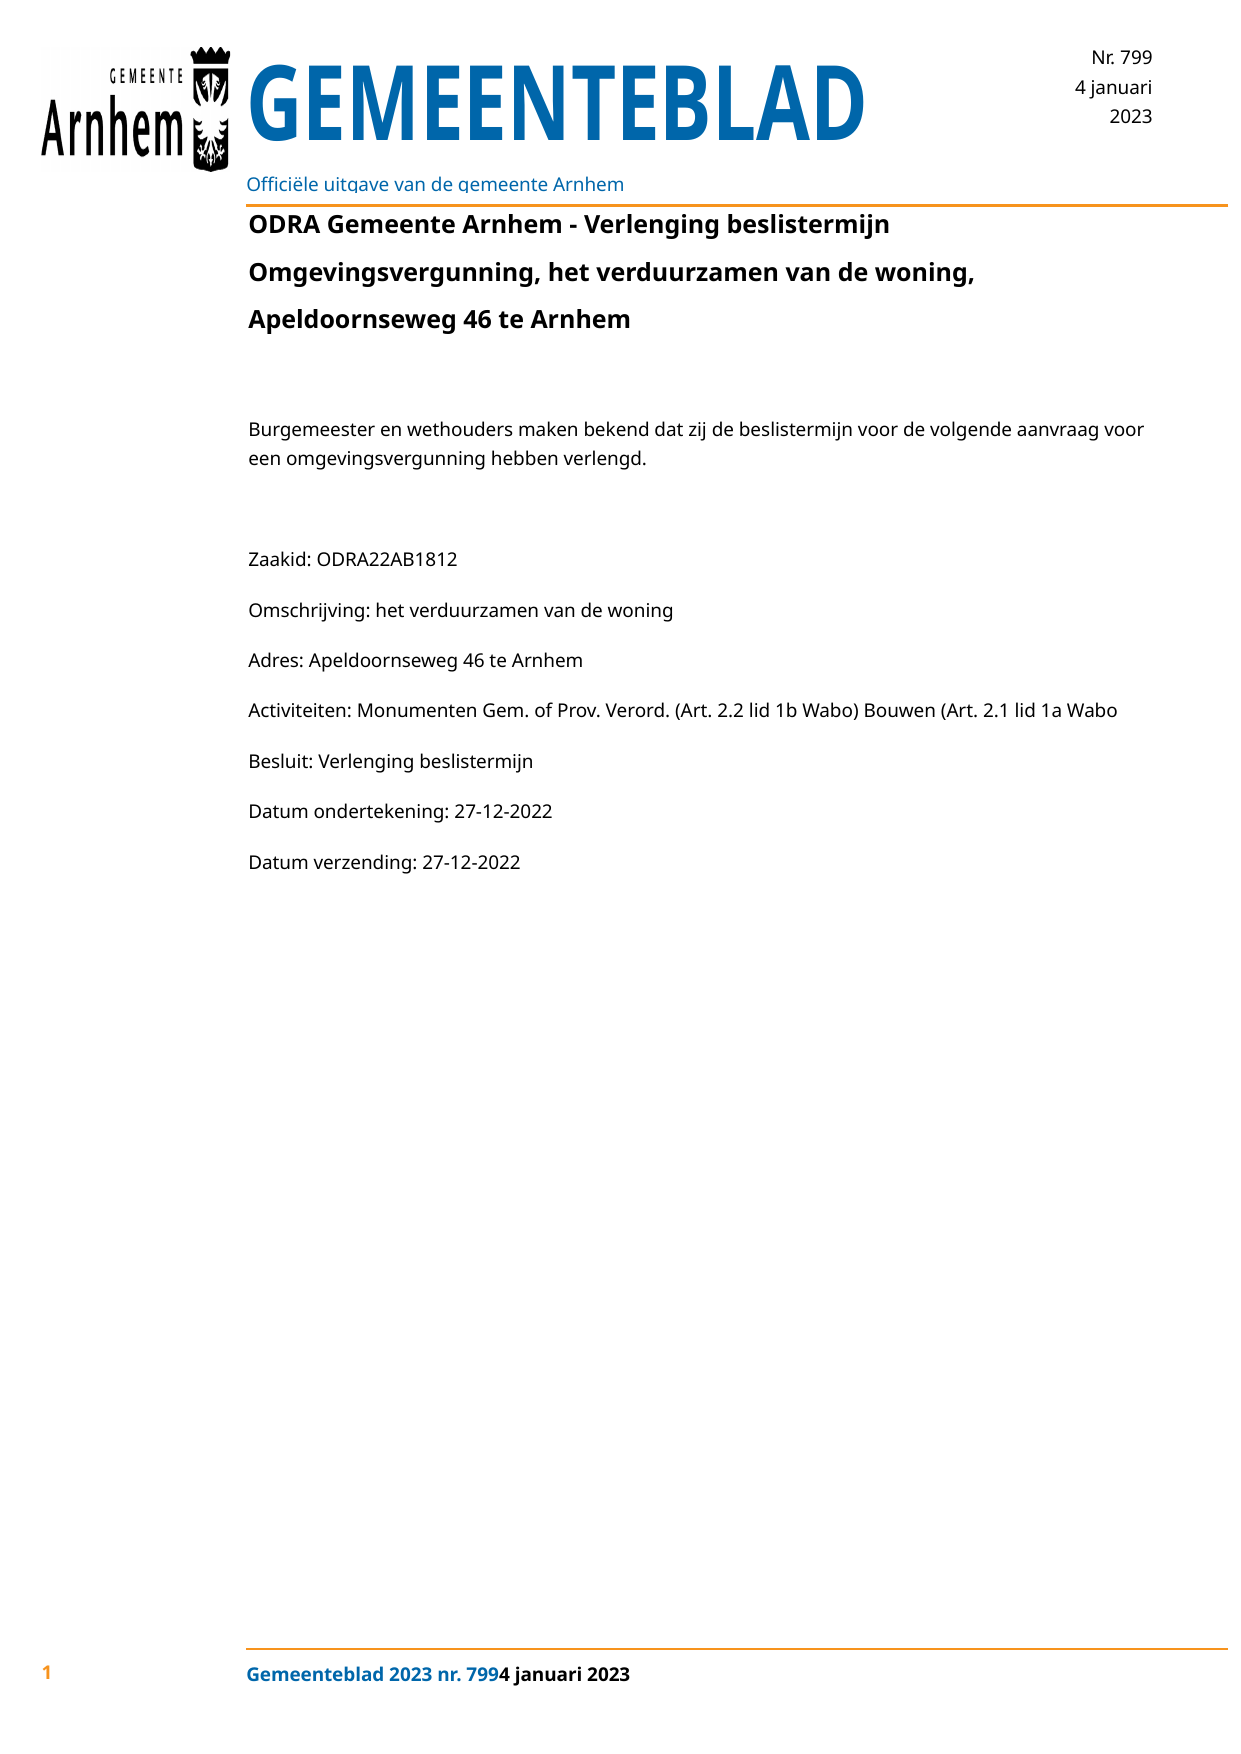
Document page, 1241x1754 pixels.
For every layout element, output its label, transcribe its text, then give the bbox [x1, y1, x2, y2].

picture [41, 47, 231, 172]
text Omschrijving: het verduurzamen van de woning [248, 597, 1152, 622]
text Burgemeester en wethouders maken bekend dat zij de beslistermijn voor de volgende aanvraag voor een omgevingsvergunning hebben verlengd. [248, 416, 1152, 471]
text Datum ondertekening: 27-12-2022 [248, 798, 1152, 824]
text Activiteiten: Monumenten Gem. of Prov. Verord. (Art. 2.2 lid 1b Wabo) Bouwen (Art. 2.1 lid 1a Wabo [248, 698, 1152, 723]
text Besluit: Verlenging beslistermijn [248, 748, 1152, 774]
text Adres: Apeldoornseweg 46 te Arnhem [248, 647, 1152, 673]
text Datum verzending: 27-12-2022 [248, 849, 1152, 874]
text Zaakid: ODRA22AB1812 [248, 546, 1152, 572]
text ODRA Gemeente Arnhem - Verlenging beslistermijn Omgevingsvergunning, het verduurzamen van de woning, Apeldoornseweg 46 te Arnhem [248, 207, 1152, 336]
